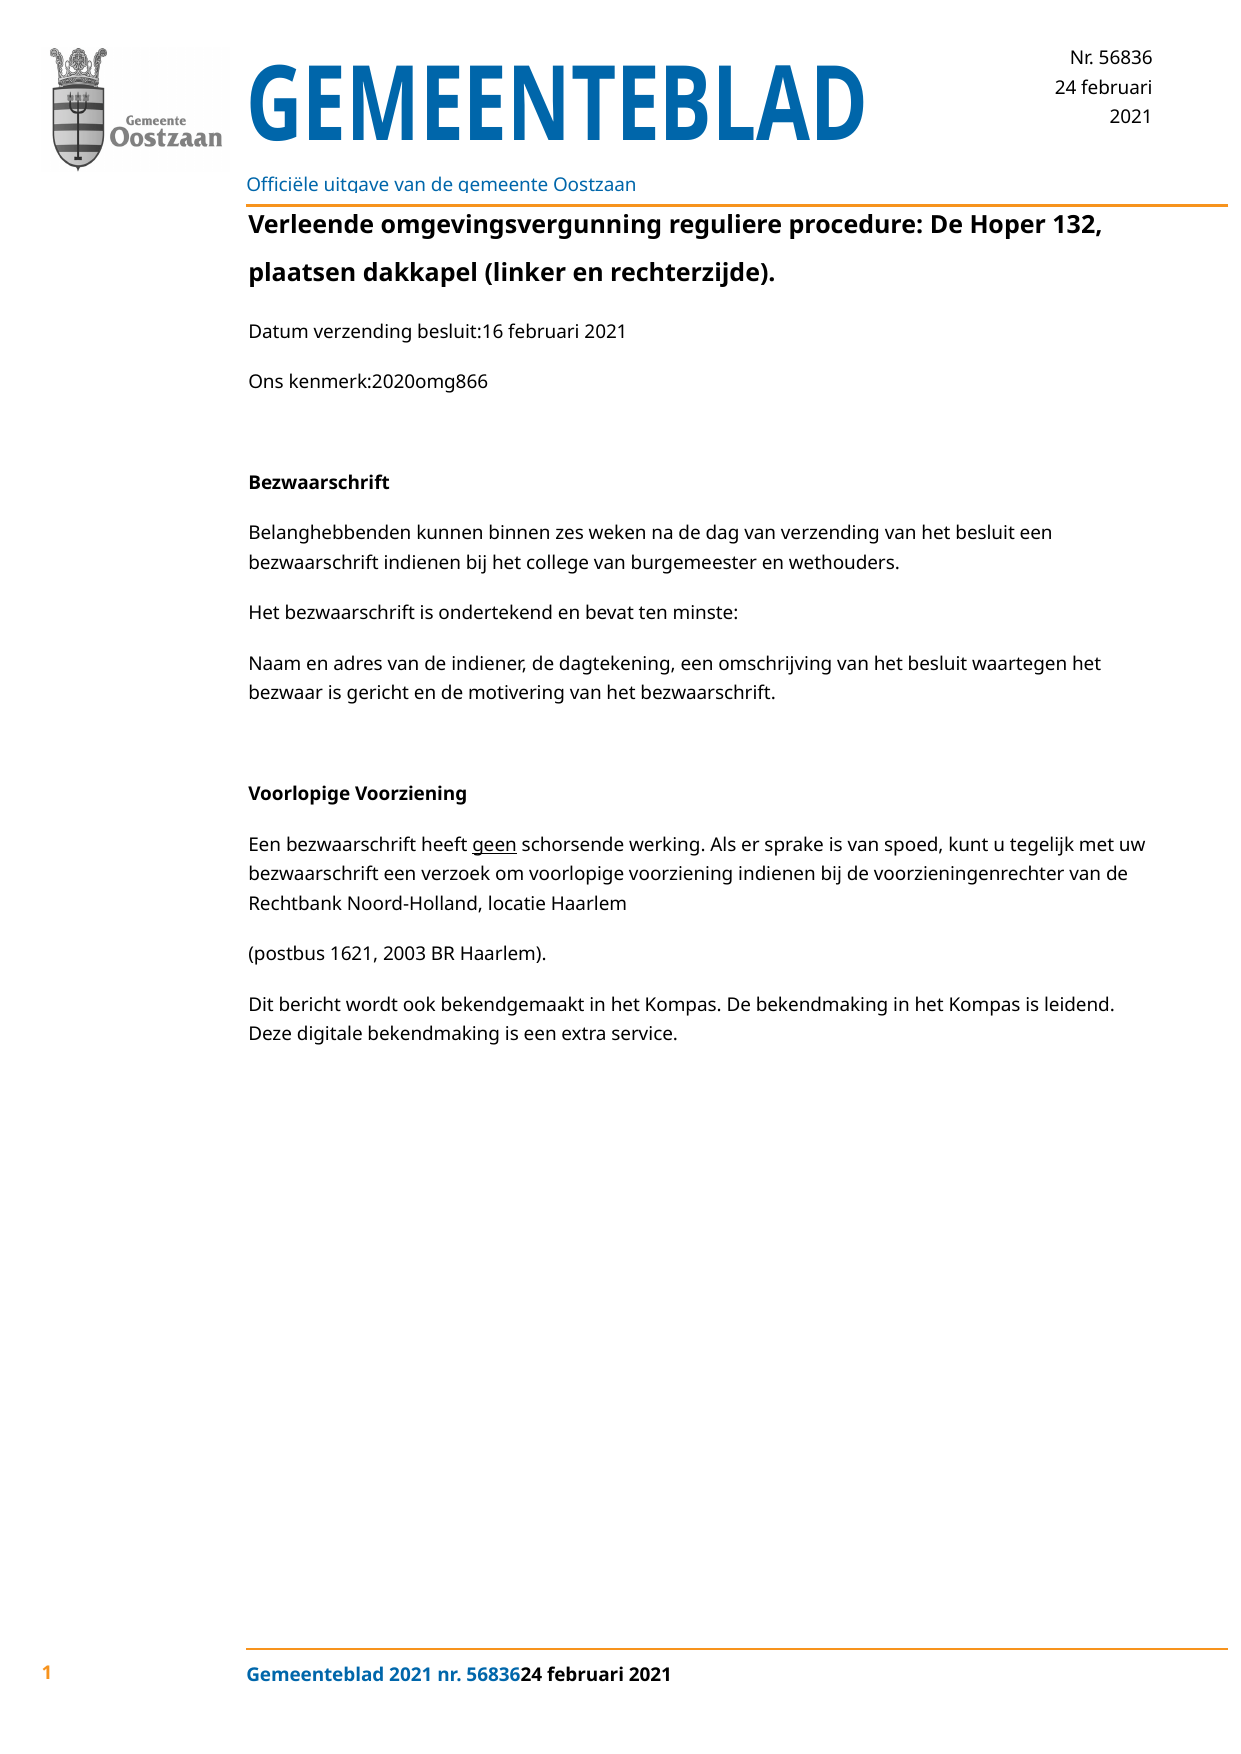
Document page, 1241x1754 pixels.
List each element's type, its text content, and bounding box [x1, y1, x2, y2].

text Naam en adres van de indiener, de dagtekening, een omschrijving van het besluit waartegen het bezwaar is gericht en de motivering van het bezwaarschrift. [248, 650, 1152, 705]
text Voorlopige Voorziening [248, 780, 1152, 806]
picture [41, 47, 231, 172]
text Dit bericht wordt ook bekendgemaakt in het Kompas. De bekendmaking in het Kompas is leidend. Deze digitale bekendmaking is een extra service. [248, 991, 1152, 1046]
text Datum verzending besluit:16 februari 2021 [248, 318, 1152, 344]
text Belanghebbenden kunnen binnen zes weken na de dag van verzending van het besluit een bezwaarschrift indienen bij het college van burgemeester en wethouders. [248, 519, 1152, 575]
text Een bezwaarschrift heeft geen schorsende werking. Als er sprake is van spoed, kunt u tegelijk met uw bezwaarschrift een verzoek om voorlopige voorziening indienen bij de voorzieningenrechter van de Rechtbank Noord-Holland, locatie Haarlem [248, 831, 1152, 916]
text Ons kenmerk:2020omg866 [248, 368, 1152, 394]
text (postbus 1621, 2003 BR Haarlem). [248, 940, 1152, 966]
text Verleende omgevingsvergunning reguliere procedure: De Hoper 132, plaatsen dakkapel (linker en rechterzijde). [248, 207, 1152, 288]
text Het bezwaarschrift is ondertekend en bevat ten minste: [248, 599, 1152, 625]
text Bezwaarschrift [248, 469, 1152, 495]
